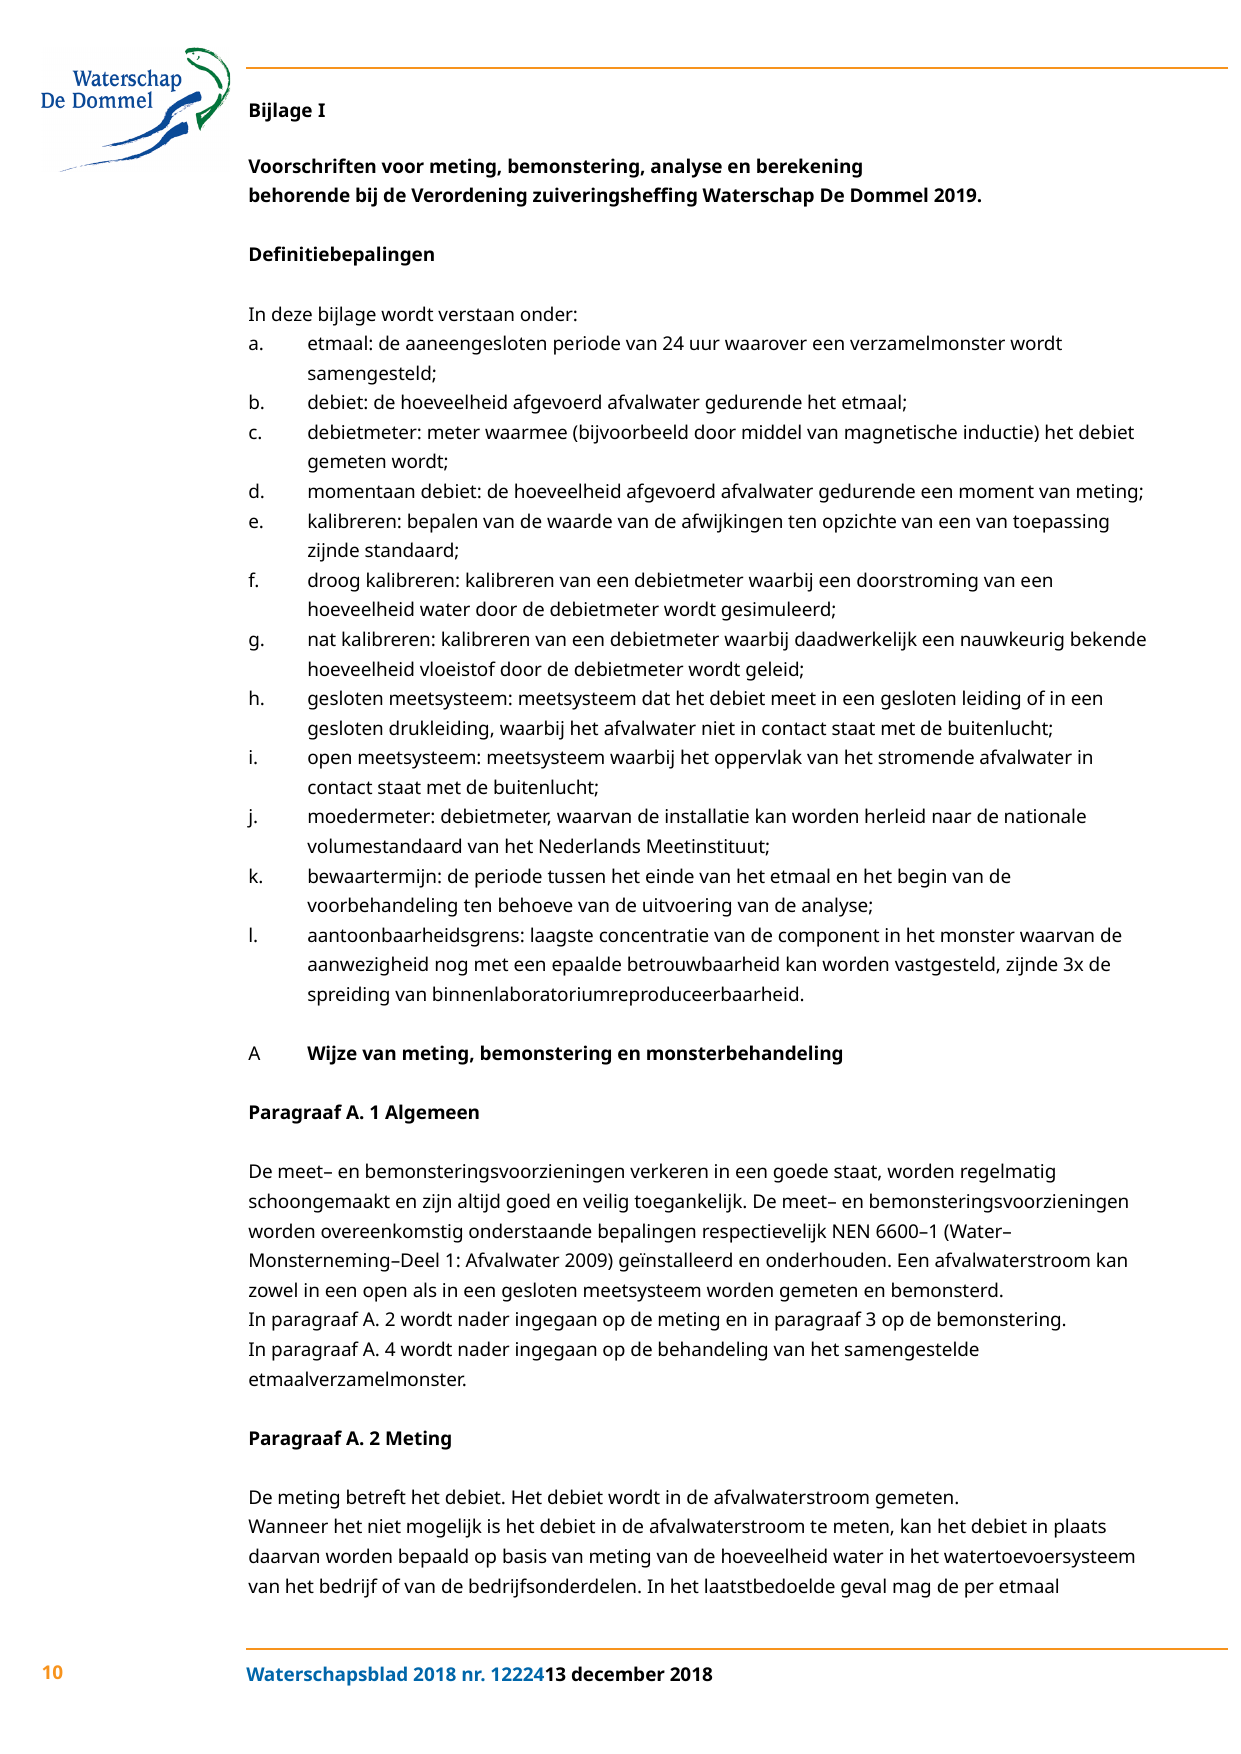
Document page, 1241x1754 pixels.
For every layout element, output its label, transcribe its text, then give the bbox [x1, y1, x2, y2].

list kalibreren: bepalen van de waarde van de afwijkingen ten opzichte van een van toepassing zijnde standaard; [248, 508, 1152, 563]
list nat kalibreren: kalibreren van een debietmeter waarbij daadwerkelijk een nauwkeurig bekende hoeveelheid vloeistof door de debietmeter wordt geleid; [248, 626, 1152, 682]
text In deze bijlage wordt verstaan onder: [248, 301, 1152, 327]
text In paragraaf A. 2 wordt nader ingegaan op de meting en in paragraaf 3 op de bemonstering. [248, 1307, 1152, 1332]
list momentaan debiet: de hoeveelheid afgevoerd afvalwater gedurende een moment van meting; [248, 478, 1152, 504]
list debiet: de hoeveelheid afgevoerd afvalwater gedurende het etmaal; [248, 389, 1152, 415]
list moedermeter: debietmeter, waarvan de installatie kan worden herleid naar de nationale volumestandaard van het Nederlands Meetinstituut; [248, 804, 1152, 859]
list bewaartermijn: de periode tussen het einde van het etmaal en het begin van de voorbehandeling ten behoeve van de uitvoering van de analyse; [248, 863, 1152, 918]
list droog kalibreren: kalibreren van een debietmeter waarbij een doorstroming van een hoeveelheid water door de debietmeter wordt gesimuleerd; [248, 567, 1152, 622]
picture [41, 47, 231, 172]
text Definitiebepalingen [248, 242, 1152, 267]
list debietmeter: meter waarmee (bijvoorbeeld door middel van magnetische inductie) het debiet gemeten wordt; [248, 419, 1152, 474]
list aantoonbaarheidsgrens: laagste concentratie van de component in het monster waarvan de aanwezigheid nog met een epaalde betrouwbaarheid kan worden vastgesteld, zijnde 3x de spreiding van binnenlaboratoriumreproduceerbaarheid. [248, 922, 1152, 1007]
text behorende bij de Verordening zuiveringsheffing Waterschap De Dommel 2019. [248, 182, 1152, 208]
text Wanneer het niet mogelijk is het debiet in de afvalwaterstroom te meten, kan het debiet in plaats daarvan worden bepaald op basis van meting van de hoeveelheid water in het watertoevoersysteem van het bedrijf of van de bedrijfsonderdelen. In het laatstbedoelde geval mag de per etmaal [248, 1514, 1152, 1599]
text Bijlage I [248, 95, 1152, 123]
text Paragraaf A. 1 Algemeen [248, 1099, 1152, 1125]
list open meetsysteem: meetsysteem waarbij het oppervlak van het stromende afvalwater in contact staat met de buitenlucht; [248, 744, 1152, 800]
text Paragraaf A. 2 Meting [248, 1425, 1152, 1451]
text In paragraaf A. 4 wordt nader ingegaan op de behandeling van het samengestelde etmaalverzamelmonster. [248, 1336, 1152, 1392]
text De meting betreft het debiet. Het debiet wordt in de afvalwaterstroom gemeten. [248, 1484, 1152, 1510]
list Wijze van meting, bemonstering en monsterbehandeling [248, 1040, 1152, 1066]
list gesloten meetsysteem: meetsysteem dat het debiet meet in een gesloten leiding of in een gesloten drukleiding, waarbij het afvalwater niet in contact staat met de buitenlucht; [248, 685, 1152, 741]
text De meet– en bemonsteringsvoorzieningen verkeren in een goede staat, worden regelmatig schoongemaakt en zijn altijd goed en veilig toegankelijk. De meet– en bemonsteringsvoorzieningen worden overeenkomstig onderstaande bepalingen respectievelijk NEN 6600–1 (Water–Monsterneming–Deel 1: Afvalwater 2009) geïnstalleerd en onderhouden. Een afvalwaterstroom kan zowel in een open als in een gesloten meetsysteem worden gemeten en bemonsterd. [248, 1159, 1152, 1303]
text Voorschriften voor meting, bemonstering, analyse en berekening [248, 153, 1152, 179]
list etmaal: de aaneengesloten periode van 24 uur waarover een verzamelmonster wordt samengesteld; [248, 330, 1152, 386]
